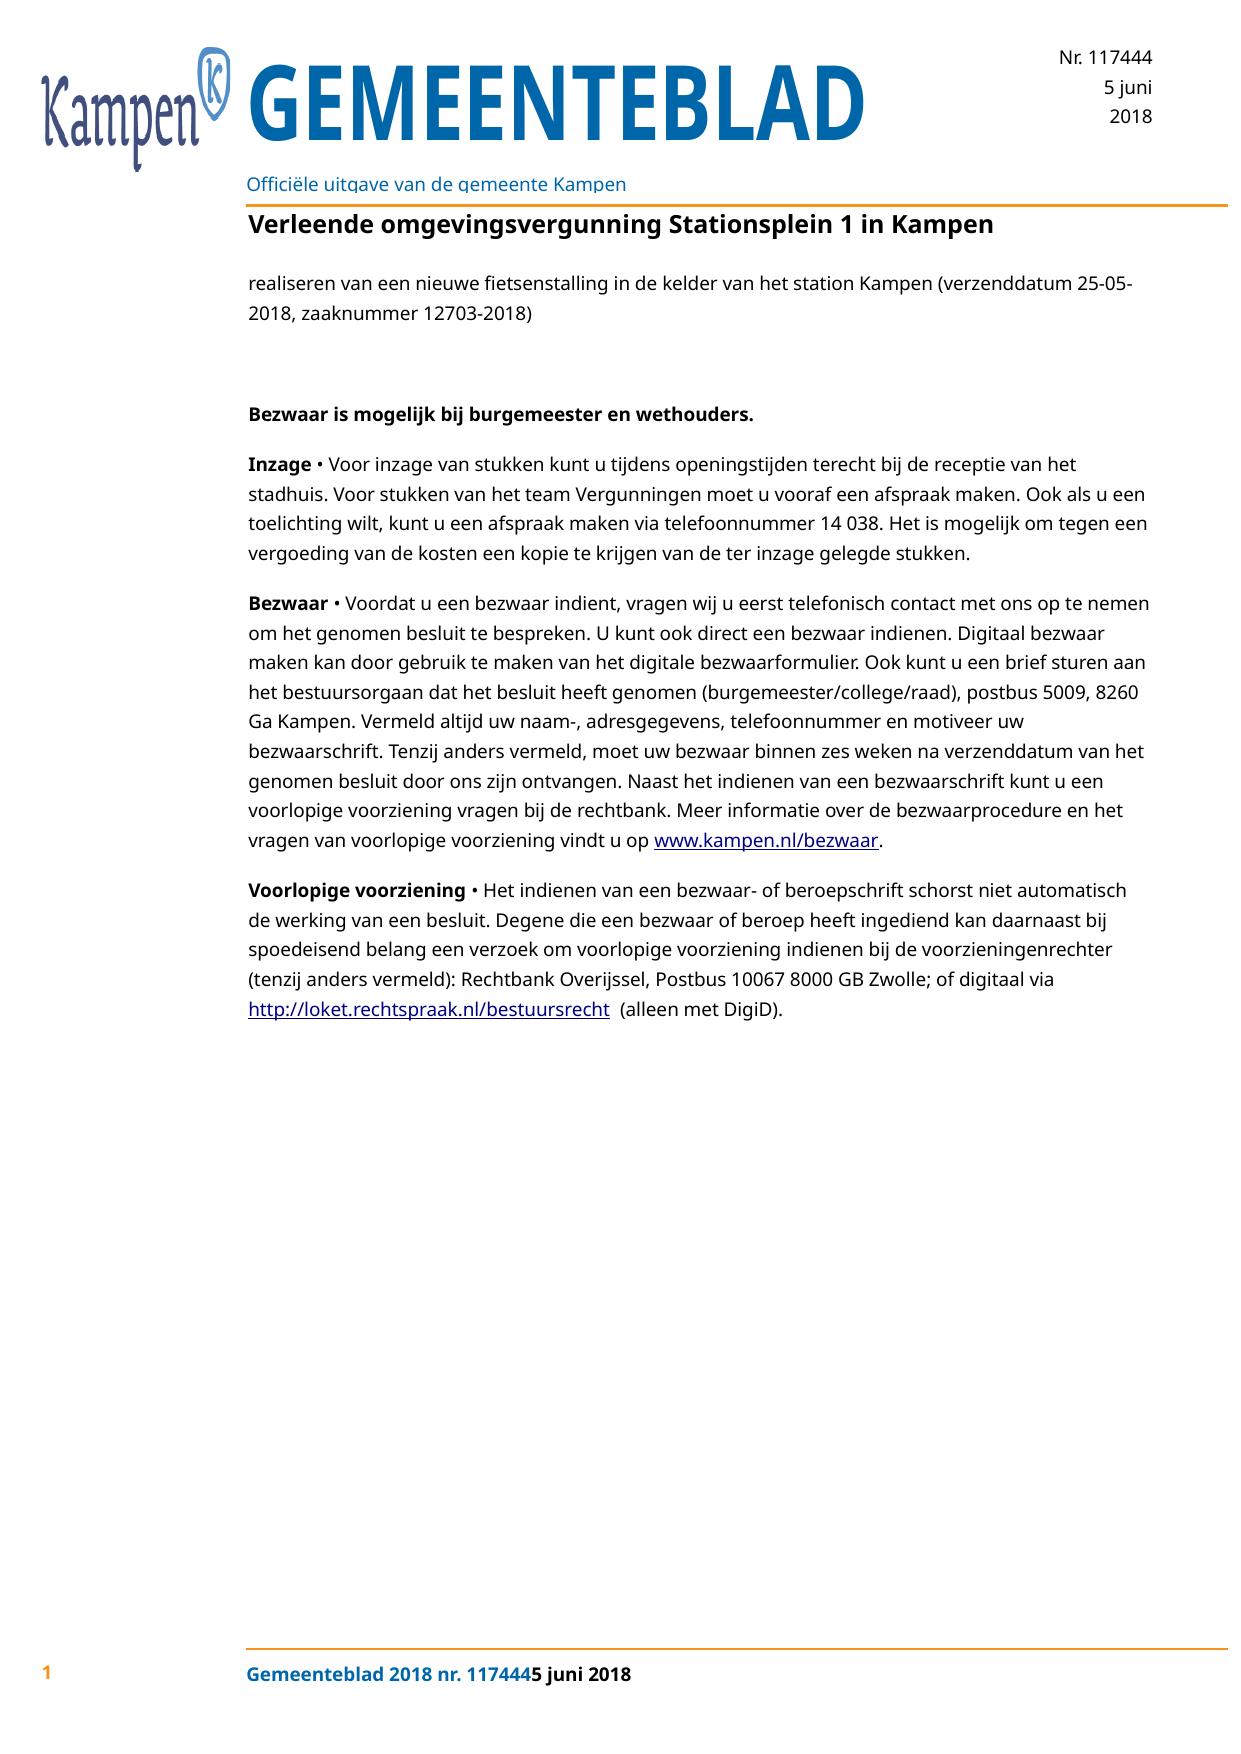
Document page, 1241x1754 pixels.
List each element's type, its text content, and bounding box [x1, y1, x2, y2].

text Bezwaar is mogelijk bij burgemeester en wethouders. [248, 401, 1152, 426]
picture [41, 47, 231, 172]
text Inzage • Voor inzage van stukken kunt u tijdens openingstijden terecht bij de receptie van het stadhuis. Voor stukken van het team Vergunningen moet u vooraf een afspraak maken. Ook als u een toelichting wilt, kunt u een afspraak maken via telefoonnummer 14 038. Het is mogelijk om tegen een vergoeding van de kosten een kopie te krijgen van de ter inzage gelegde stukken. [248, 451, 1152, 566]
text realiseren van een nieuwe fietsenstalling in de kelder van het station Kampen (verzenddatum 25-05-2018, zaaknummer 12703-2018) [248, 270, 1152, 326]
text Bezwaar • Voordat u een bezwaar indient, vragen wij u eerst telefonisch contact met ons op te nemen om het genomen besluit te bespreken. U kunt ook direct een bezwaar indienen. Digitaal bezwaar maken kan door gebruik te maken van het digitale bezwaarformulier. Ook kunt u een brief sturen aan het bestuursorgaan dat het besluit heeft genomen (burgemeester/college/raad), postbus 5009, 8260 Ga Kampen. Vermeld altijd uw naam-, adresgegevens, telefoonnummer en motiveer uw bezwaarschrift. Tenzij anders vermeld, moet uw bezwaar binnen zes weken na verzenddatum van het genomen besluit door ons zijn ontvangen. Naast het indienen van een bezwaarschrift kunt u een voorlopige voorziening vragen bij de rechtbank. Meer informatie over de bezwaarprocedure en het vragen van voorlopige voorziening vindt u op www.kampen.nl/bezwaar. [248, 590, 1152, 853]
text Voorlopige voorziening • Het indienen van een bezwaar- of beroepschrift schorst niet automatisch de werking van een besluit. Degene die een bezwaar of beroep heeft ingediend kan daarnaast bij spoedeisend belang een verzoek om voorlopige voorziening indienen bij de voorzieningenrechter (tenzij anders vermeld): Rechtbank Overijssel, Postbus 10067 8000 GB Zwolle; of digitaal via http://loket.rechtspraak.nl/bestuursrecht (alleen met DigiD). [248, 877, 1152, 1021]
text Verleende omgevingsvergunning Stationsplein 1 in Kampen [248, 207, 1152, 241]
